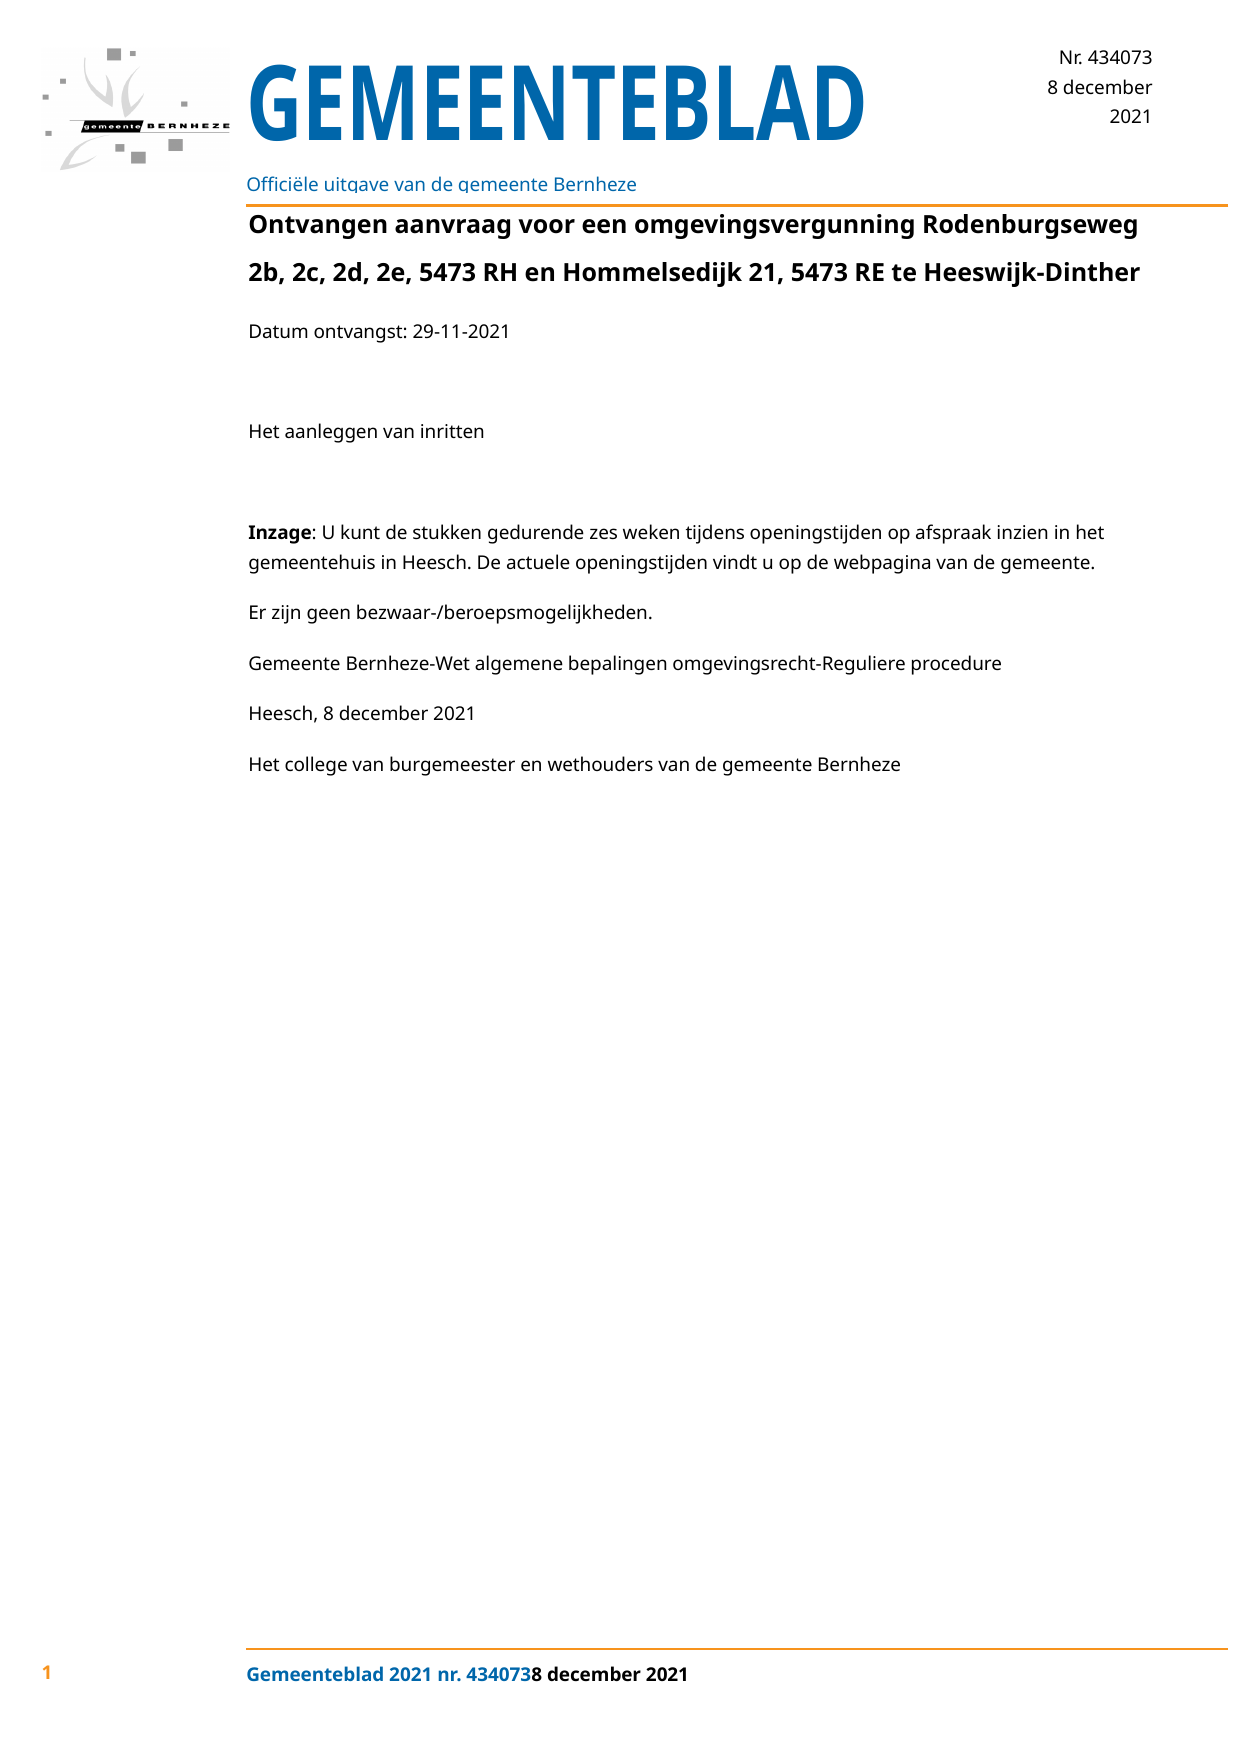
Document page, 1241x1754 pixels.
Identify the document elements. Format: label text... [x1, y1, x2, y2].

text Het college van burgemeester en wethouders van de gemeente Bernheze [248, 751, 1152, 777]
text Inzage: U kunt de stukken gedurende zes weken tijdens openingstijden op afspraak inzien in het gemeentehuis in Heesch. De actuele openingstijden vindt u op de webpagina van de gemeente. [248, 519, 1152, 575]
text Gemeente Bernheze-Wet algemene bepalingen omgevingsrecht-Reguliere procedure [248, 650, 1152, 676]
text Datum ontvangst: 29-11-2021 [248, 318, 1152, 344]
picture [41, 47, 231, 172]
text Ontvangen aanvraag voor een omgevingsvergunning Rodenburgseweg 2b, 2c, 2d, 2e, 5473 RH en Hommelsedijk 21, 5473 RE te Heeswijk-Dinther [248, 207, 1152, 288]
text Heesch, 8 december 2021 [248, 700, 1152, 726]
text Het aanleggen van inritten [248, 419, 1152, 444]
text Er zijn geen bezwaar-/beroepsmogelijkheden. [248, 599, 1152, 625]
